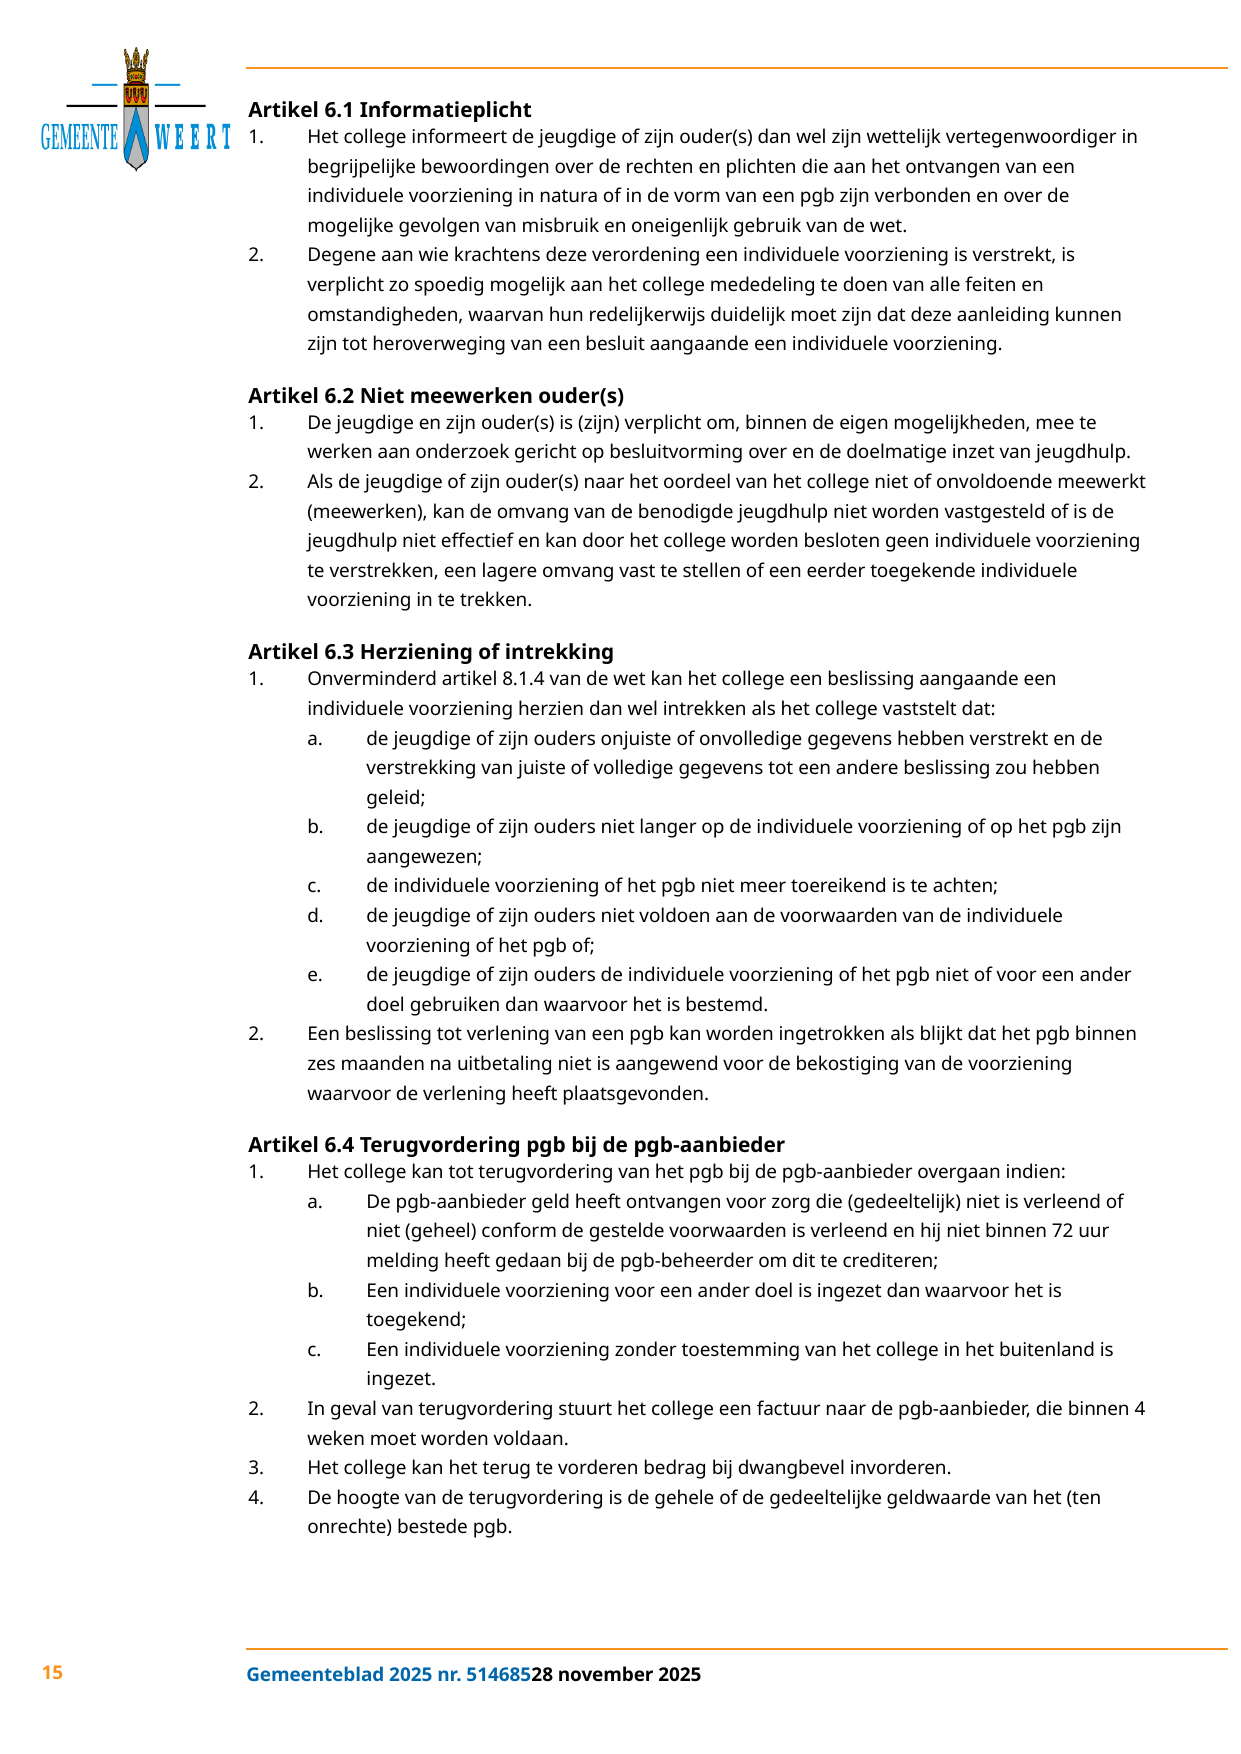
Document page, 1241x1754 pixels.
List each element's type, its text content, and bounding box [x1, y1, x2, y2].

list Het college informeert de jeugdige of zijn ouder(s) dan wel zijn wettelijk vertegenwoordiger in begrijpelijke bewoordingen over de rechten en plichten die aan het ontvangen van een individuele voorziening in natura of in de vorm van een pgb zijn verbonden en over de mogelijke gevolgen van misbruik en oneigenlijk gebruik van de wet. [248, 123, 1152, 238]
list Een beslissing tot verlening van een pgb kan worden ingetrokken als blijkt dat het pgb binnen zes maanden na uitbetaling niet is aangewend voor de bekostiging van de voorziening waarvoor de verlening heeft plaatsgevonden. [248, 1021, 1152, 1105]
text Artikel 6.4 Terugvordering pgb bij de pgb-aanbieder [248, 1130, 1152, 1158]
list Onverminderd artikel 8.1.4 van de wet kan het college een beslissing aangaande een individuele voorziening herzien dan wel intrekken als het college vaststelt dat: [248, 666, 1152, 721]
list de jeugdige of zijn ouders niet langer op de individuele voorziening of op het pgb zijn aangewezen; [307, 813, 1152, 869]
list Een individuele voorziening zonder toestemming van het college in het buitenland is ingezet. [307, 1336, 1152, 1391]
list In geval van terugvordering stuurt het college een factuur naar de pgb-aanbieder, die binnen 4 weken moet worden voldaan. [248, 1395, 1152, 1451]
list Een individuele voorziening voor een ander doel is ingezet dan waarvoor het is toegekend; [307, 1277, 1152, 1332]
list de jeugdige of zijn ouders de individuele voorziening of het pgb niet of voor een ander doel gebruiken dan waarvoor het is bestemd. [307, 961, 1152, 1017]
list Degene aan wie krachtens deze verordening een individuele voorziening is verstrekt, is verplicht zo spoedig mogelijk aan het college mededeling te doen van alle feiten en omstandigheden, waarvan hun redelijkerwijs duidelijk moet zijn dat deze aanleiding kunnen zijn tot heroverweging van een besluit aangaande een individuele voorziening. [248, 242, 1152, 356]
list Het college kan het terug te vorderen bedrag bij dwangbevel invorderen. [248, 1454, 1152, 1480]
text Artikel 6.1 Informatieplicht [248, 95, 1152, 123]
text Artikel 6.2 Niet meewerken ouder(s) [248, 381, 1152, 409]
list de jeugdige of zijn ouders onjuiste of onvolledige gegevens hebben verstrekt en de verstrekking van juiste of volledige gegevens tot een andere beslissing zou hebben geleid; [307, 725, 1152, 809]
picture [41, 47, 231, 172]
list De jeugdige en zijn ouder(s) is (zijn) verplicht om, binnen de eigen mogelijkheden, mee te werken aan onderzoek gericht op besluitvorming over en de doelmatige inzet van jeugdhulp. [248, 409, 1152, 464]
list de individuele voorziening of het pgb niet meer toereikend is te achten; [307, 873, 1152, 898]
list De pgb-aanbieder geld heeft ontvangen voor zorg die (gedeeltelijk) niet is verleend of niet (geheel) conform de gestelde voorwaarden is verleend en hij niet binnen 72 uur melding heeft gedaan bij de pgb-beheerder om dit te crediteren; [307, 1188, 1152, 1273]
list Als de jeugdige of zijn ouder(s) naar het oordeel van het college niet of onvoldoende meewerkt (meewerken), kan de omvang van de benodigde jeugdhulp niet worden vastgesteld of is de jeugdhulp niet effectief en kan door het college worden besloten geen individuele voorziening te verstrekken, een lagere omvang vast te stellen of een eerder toegekende individuele voorziening in te trekken. [248, 468, 1152, 612]
list Het college kan tot terugvordering van het pgb bij de pgb-aanbieder overgaan indien: [248, 1158, 1152, 1184]
list de jeugdige of zijn ouders niet voldoen aan de voorwaarden van de individuele voorziening of het pgb of; [307, 902, 1152, 957]
list De hoogte van de terugvordering is de gehele of de gedeeltelijke geldwaarde van het (ten onrechte) bestede pgb. [248, 1484, 1152, 1539]
text Artikel 6.3 Herziening of intrekking [248, 637, 1152, 666]
